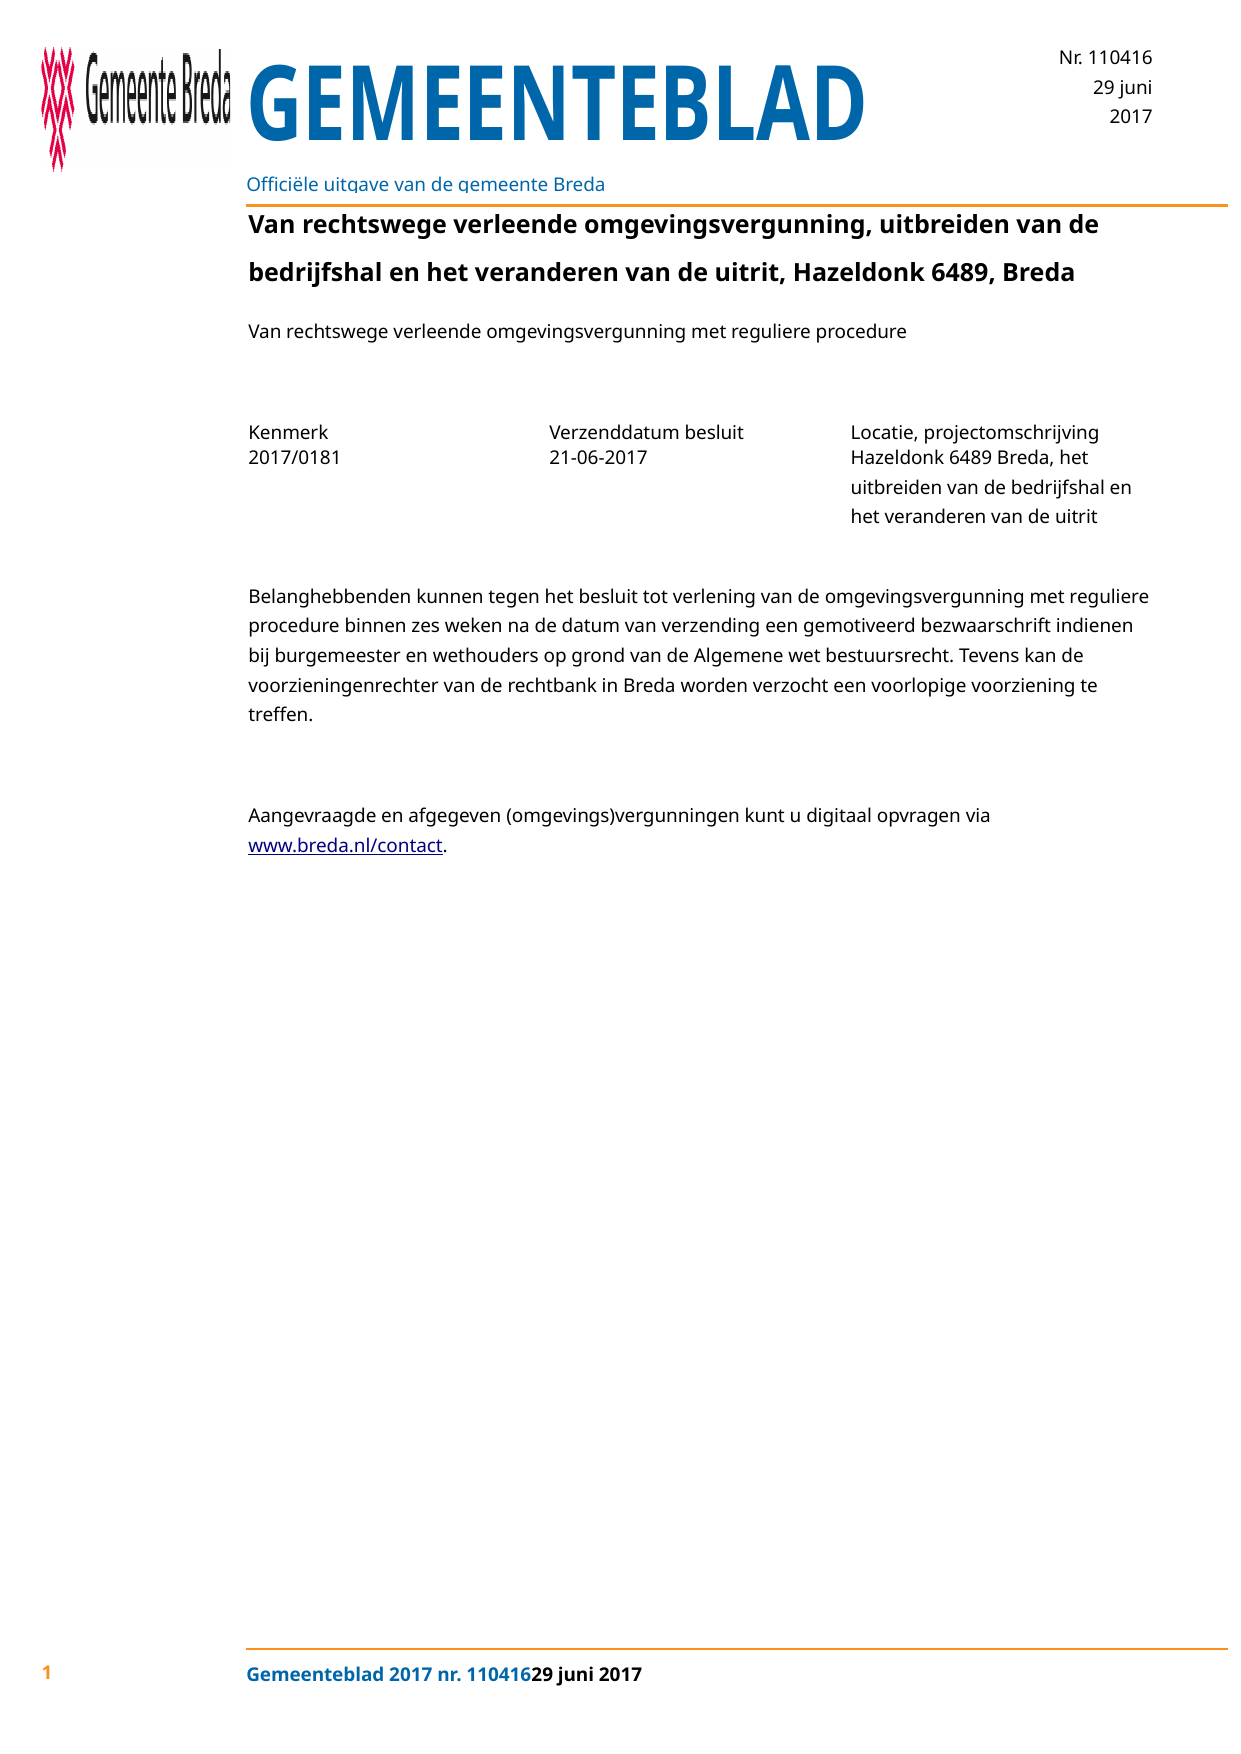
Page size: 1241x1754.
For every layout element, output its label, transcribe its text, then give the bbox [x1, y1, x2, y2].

text Belanghebbenden kunnen tegen het besluit tot verlening van de omgevingsvergunning met reguliere procedure binnen zes weken na de datum van verzending een gemotiveerd bezwaarschrift indienen bij burgemeester en wethouders op grond van de Algemene wet bestuursrecht. Tevens kan de voorzieningenrechter van de rechtbank in Breda worden verzocht een voorlopige voorziening te treffen. [248, 583, 1152, 727]
picture [41, 47, 231, 172]
text Van rechtswege verleende omgevingsvergunning met reguliere procedure [248, 318, 1152, 344]
table_header Kenmerk [248, 419, 549, 444]
table_cell 2017/0181 [248, 445, 549, 529]
table_cell Hazeldonk 6489 Breda, het uitbreiden van de bedrijfshal en het veranderen van de uitrit [850, 445, 1152, 529]
table_cell 21-06-2017 [549, 445, 850, 529]
table_header Verzenddatum besluit [549, 419, 850, 444]
table_header Locatie, projectomschrijving [850, 419, 1152, 444]
text Van rechtswege verleende omgevingsvergunning, uitbreiden van de bedrijfshal en het veranderen van de uitrit, Hazeldonk 6489, Breda [248, 207, 1152, 288]
text Aangevraagde en afgegeven (omgevings)vergunningen kunt u digitaal opvragen via www.breda.nl/contact. [248, 802, 1152, 858]
